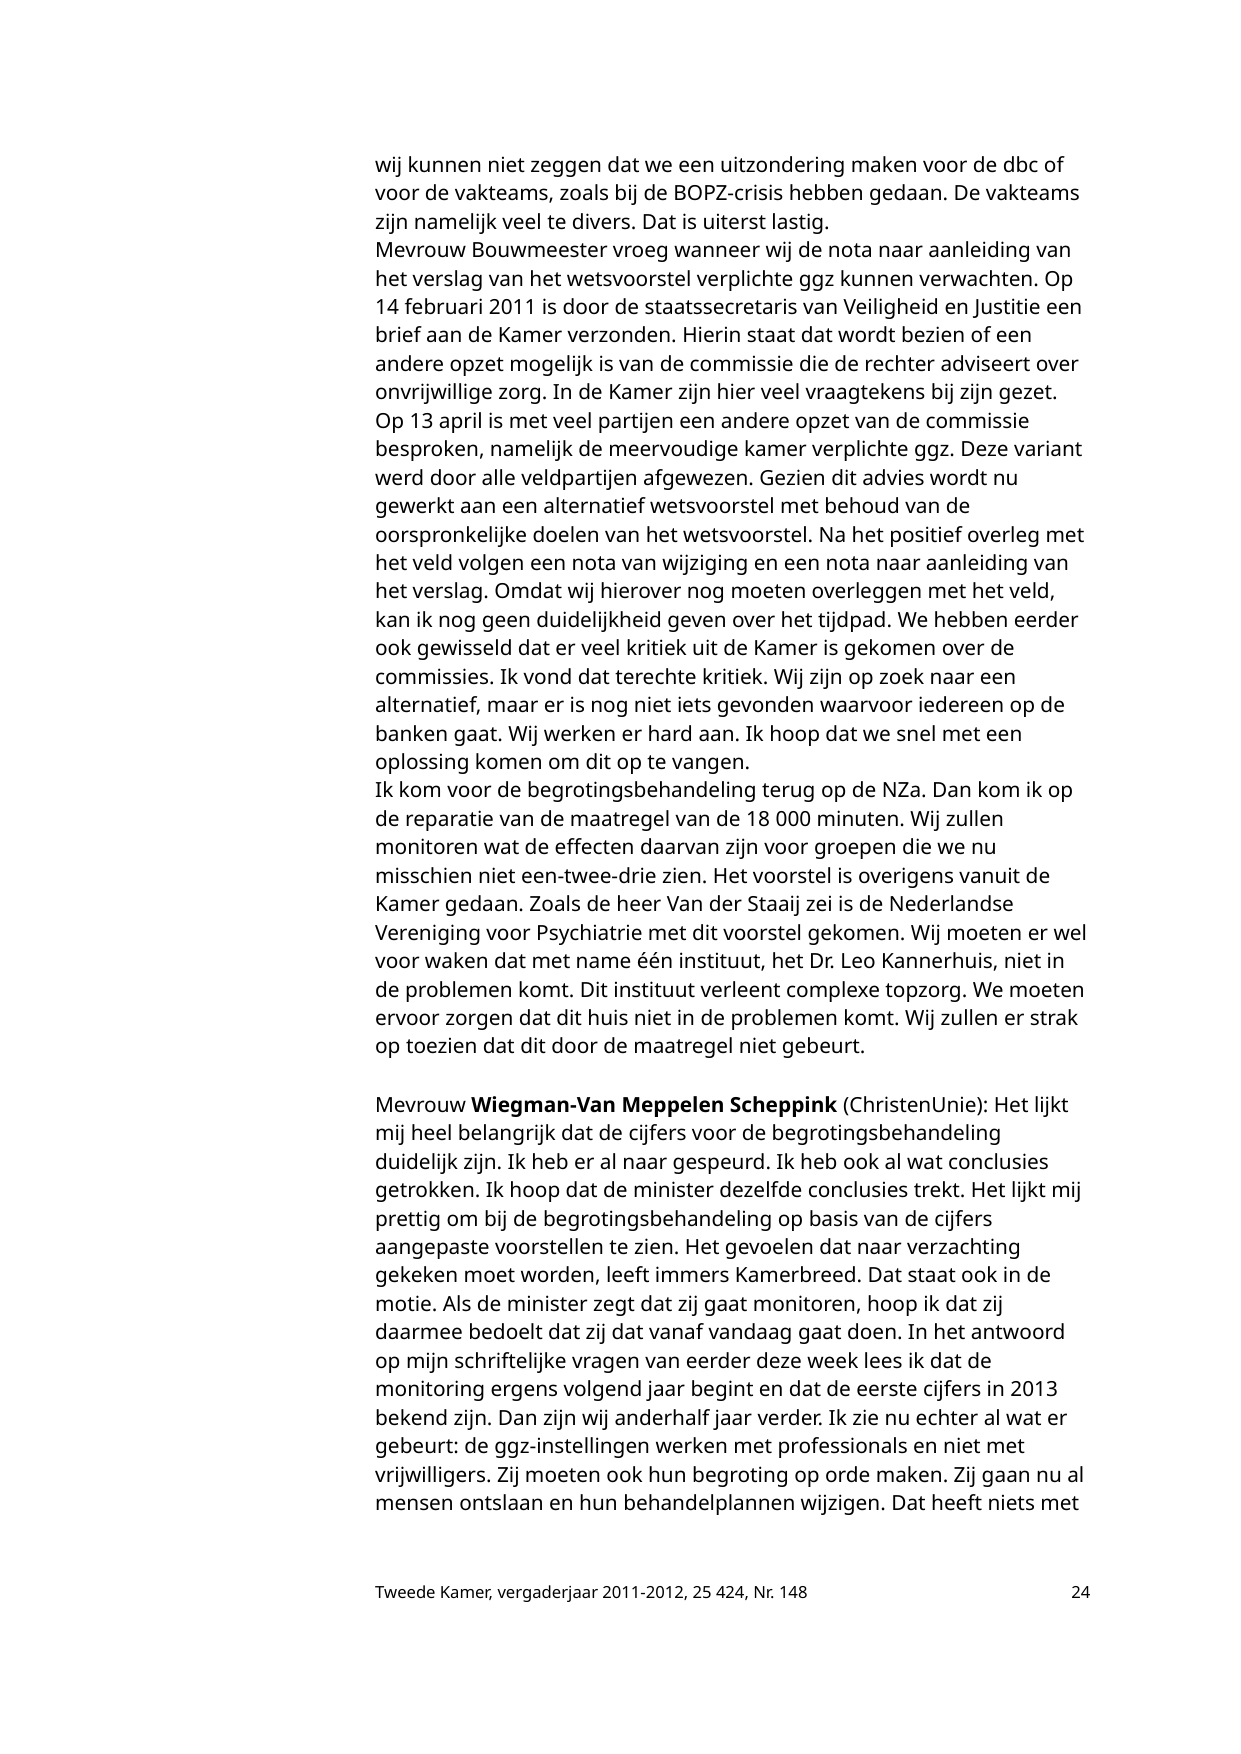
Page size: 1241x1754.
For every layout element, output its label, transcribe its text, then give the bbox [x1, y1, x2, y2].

text Mevrouw Wiegman-Van Meppelen Scheppink (ChristenUnie): Het lijkt mij heel belangrijk dat de cijfers voor de begrotingsbehandeling duidelijk zijn. Ik heb er al naar gespeurd. Ik heb ook al wat conclusies getrokken. Ik hoop dat de minister dezelfde conclusies trekt. Het lijkt mij prettig om bij de begrotingsbehandeling op basis van de cijfers aangepaste voorstellen te zien. Het gevoelen dat naar verzachting gekeken moet worden, leeft immers Kamerbreed. Dat staat ook in de motie. Als de minister zegt dat zij gaat monitoren, hoop ik dat zij daarmee bedoelt dat zij dat vanaf vandaag gaat doen. In het antwoord op mijn schriftelijke vragen van eerder deze week lees ik dat de monitoring ergens volgend jaar begint en dat de eerste cijfers in 2013 bekend zijn. Dan zijn wij anderhalf jaar verder. Ik zie nu echter al wat er gebeurt: de ggz-instellingen werken met professionals en niet met vrijwilligers. Zij moeten ook hun begroting op orde maken. Zij gaan nu al mensen ontslaan en hun behandelplannen wijzigen. Dat heeft niets met [375, 1090, 1090, 1517]
text Mevrouw Bouwmeester vroeg wanneer wij de nota naar aanleiding van het verslag van het wetsvoorstel verplichte ggz kunnen verwachten. Op 14 februari 2011 is door de staatssecretaris van Veiligheid en Justitie een brief aan de Kamer verzonden. Hierin staat dat wordt bezien of een andere opzet mogelijk is van de commissie die de rechter adviseert over onvrijwillige zorg. In de Kamer zijn hier veel vraagtekens bij zijn gezet. Op 13 april is met veel partijen een andere opzet van de commissie besproken, namelijk de meervoudige kamer verplichte ggz. Deze variant werd door alle veldpartijen afgewezen. Gezien dit advies wordt nu gewerkt aan een alternatief wetsvoorstel met behoud van de oorspronkelijke doelen van het wetsvoorstel. Na het positief overleg met het veld volgen een nota van wijziging en een nota naar aanleiding van het verslag. Omdat wij hierover nog moeten overleggen met het veld, kan ik nog geen duidelijkheid geven over het tijdpad. We hebben eerder ook gewisseld dat er veel kritiek uit de Kamer is gekomen over de commissies. Ik vond dat terechte kritiek. Wij zijn op zoek naar een alternatief, maar er is nog niet iets gevonden waarvoor iedereen op de banken gaat. Wij werken er hard aan. Ik hoop dat we snel met een oplossing komen om dit op te vangen. [375, 235, 1090, 776]
text Ik kom voor de begrotingsbehandeling terug op de NZa. Dan kom ik op de reparatie van de maatregel van de 18 000 minuten. Wij zullen monitoren wat de effecten daarvan zijn voor groepen die we nu misschien niet een-twee-drie zien. Het voorstel is overigens vanuit de Kamer gedaan. Zoals de heer Van der Staaij zei is de Nederlandse Vereniging voor Psychiatrie met dit voorstel gekomen. Wij moeten er wel voor waken dat met name één instituut, het Dr. Leo Kannerhuis, niet in de problemen komt. Dit instituut verleent complexe topzorg. We moeten ervoor zorgen dat dit huis niet in de problemen komt. Wij zullen er strak op toezien dat dit door de maatregel niet gebeurt. [375, 776, 1090, 1060]
text wij kunnen niet zeggen dat we een uitzondering maken voor de dbc of voor de vakteams, zoals bij de BOPZ-crisis hebben gedaan. De vakteams zijn namelijk veel te divers. Dat is uiterst lastig. [375, 150, 1090, 235]
